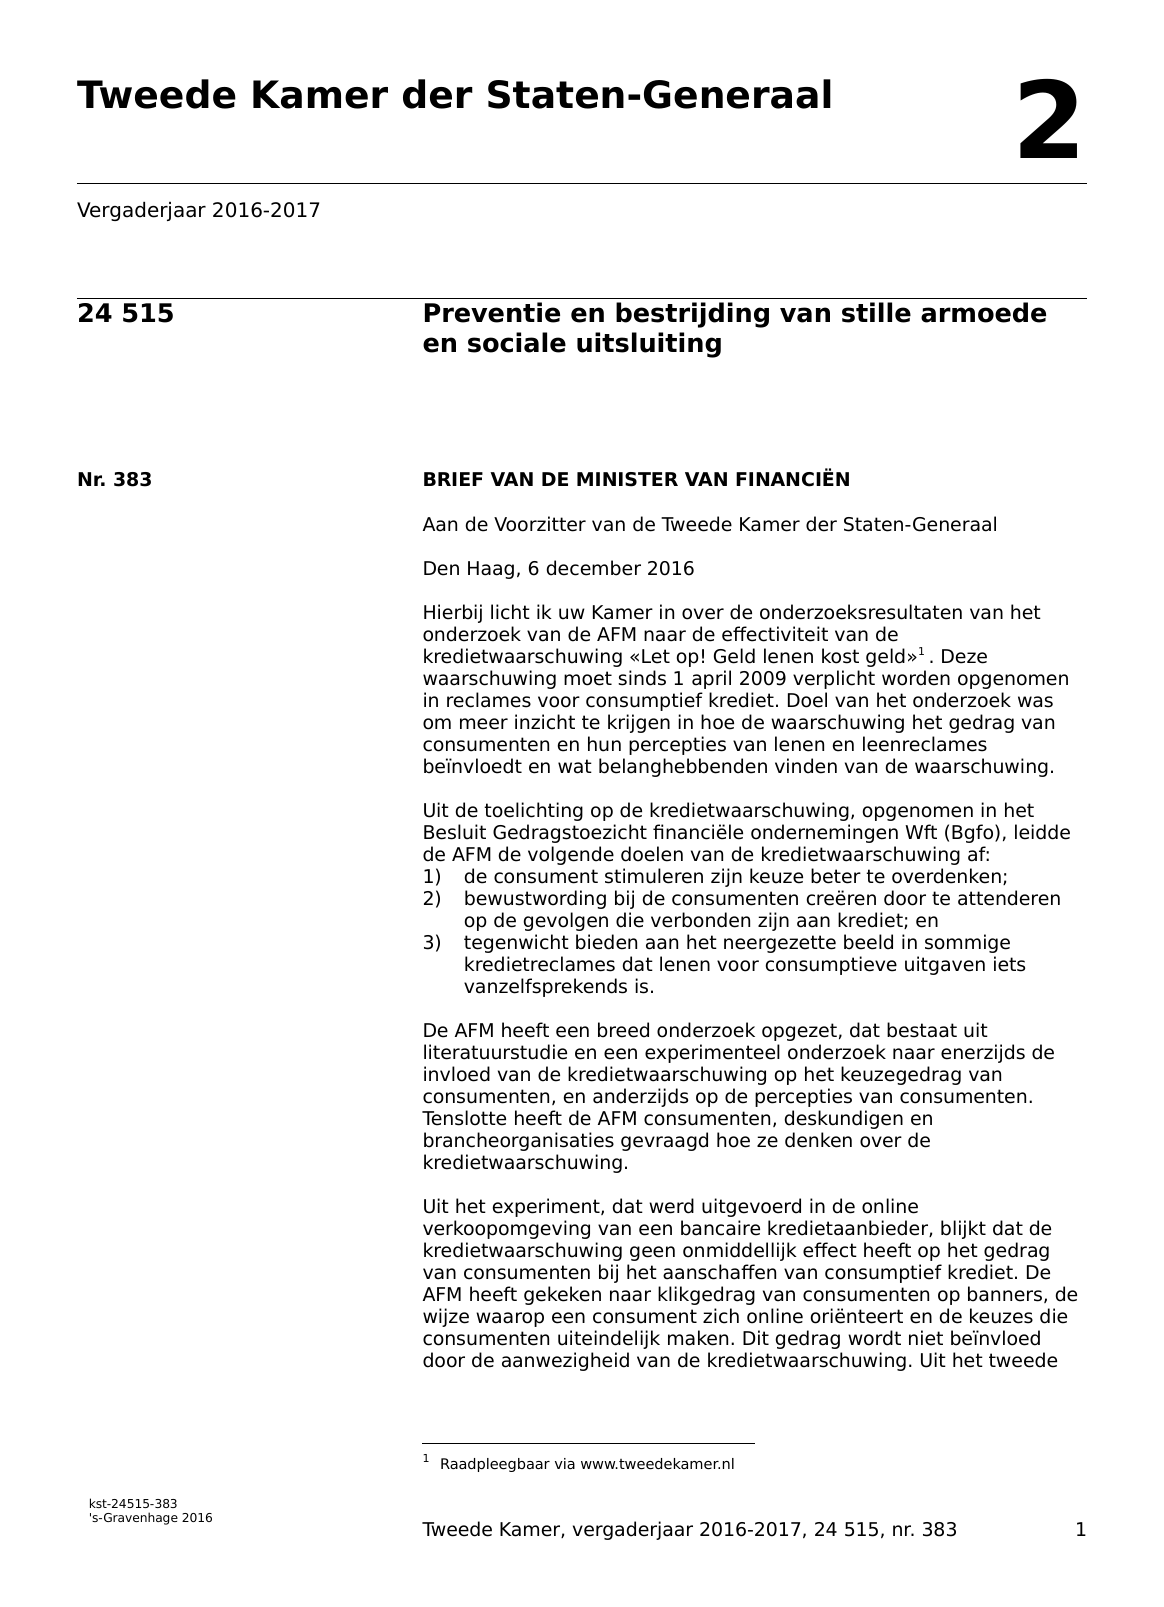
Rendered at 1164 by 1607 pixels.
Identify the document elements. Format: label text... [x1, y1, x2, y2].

text Raadpleegbaar via www.tweedekamer.nl [422, 1452, 1087, 1474]
text Uit het experiment, dat werd uitgevoerd in de online verkoopomgeving van een bancaire kredietaanbieder, blijkt dat de kredietwaarschuwing geen onmiddellijk effect heeft op het gedrag van consumenten bij het aanschaffen van consumptief krediet. De AFM heeft gekeken naar klikgedrag van consumenten op banners, de wijze waarop een consument zich online oriënteert en de keuzes die consumenten uiteindelijk maken. Dit gedrag wordt niet beïnvloed door de aanwezigheid van de kredietwaarschuwing. Uit het tweede [422, 1196, 1087, 1372]
text kst-24515-383 [88, 1497, 323, 1511]
text 1) de consument stimuleren zijn keuze beter te overdenken; [422, 866, 1087, 888]
text 3) tegenwicht bieden aan het neergezette beeld in sommige kredietreclames dat lenen voor consumptieve uitgaven iets vanzelfsprekends is. [422, 932, 1087, 998]
table_header 2 [886, 59, 1087, 183]
text De AFM heeft een breed onderzoek opgezet, dat bestaat uit literatuurstudie en een experimenteel onderzoek naar enerzijds de invloed van de kredietwaarschuwing op het keuzegedrag van consumenten, en anderzijds op de percepties van consumenten. Tenslotte heeft de AFM consumenten, deskundigen en brancheorganisaties gevraagd hoe ze denken over de kredietwaarschuwing. [422, 1020, 1087, 1174]
table_header Tweede Kamer der Staten-Generaal [77, 59, 886, 183]
text 's-Gravenhage 2016 [88, 1511, 323, 1525]
text Aan de Voorzitter van de Tweede Kamer der Staten-Generaal [422, 513, 1087, 536]
text 2) bewustwording bij de consumenten creëren door te attenderen op de gevolgen die verbonden zijn aan krediet; en [422, 888, 1087, 932]
text Hierbij licht ik uw Kamer in over de onderzoeksresultaten van het onderzoek van de AFM naar de effectiviteit van de kredietwaarschuwing «Let op! Geld lenen kost geld». Deze waarschuwing moet sinds 1 april 2009 verplicht worden opgenomen in reclames voor consumptief krediet. Doel van het onderzoek was om meer inzicht te krijgen in hoe de waarschuwing het gedrag van consumenten en hun percepties van lenen en leenreclames beïnvloedt en wat belanghebbenden vinden van de waarschuwing. [422, 602, 1087, 778]
text Uit de toelichting op de kredietwaarschuwing, opgenomen in het Besluit Gedragstoezicht financiële ondernemingen Wft (Bgfo), leidde de AFM de volgende doelen van de kredietwaarschuwing af: [422, 800, 1087, 866]
text Den Haag, 6 december 2016 [422, 558, 1087, 580]
table_cell Vergaderjaar 2016-2017 [77, 184, 1087, 298]
subtitle 24 515 Preventie en bestrijding van stille armoede en sociale uitsluiting [77, 299, 1087, 358]
subtitle Nr. 383 BRIEF VAN DE MINISTER VAN FINANCIËN [77, 469, 1087, 491]
